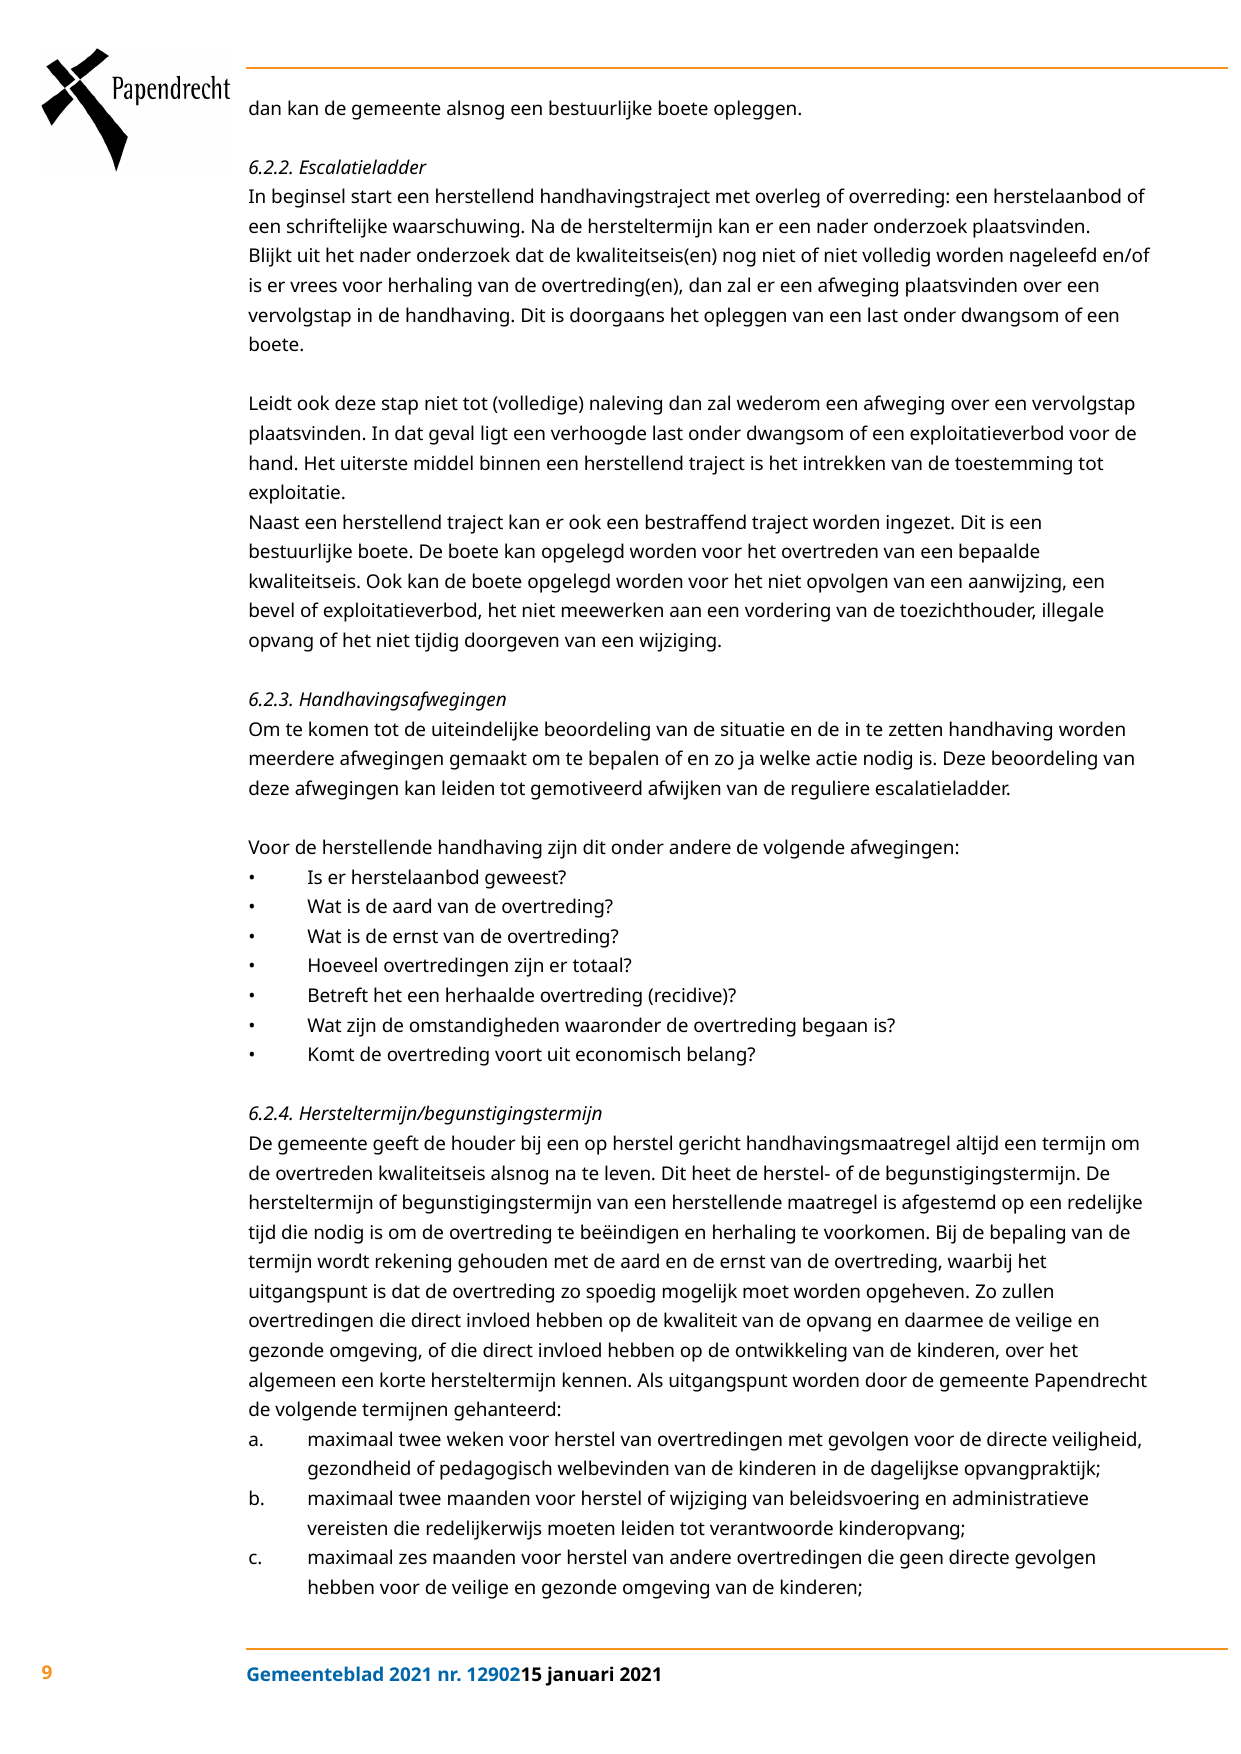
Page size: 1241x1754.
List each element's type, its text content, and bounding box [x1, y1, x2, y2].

list Is er herstelaanbod geweest? [248, 864, 1152, 890]
picture [41, 47, 231, 172]
list maximaal twee maanden voor herstel of wijziging van beleidsvoering en administratieve vereisten die redelijkerwijs moeten leiden tot verantwoorde kinderopvang; [248, 1485, 1152, 1541]
text Voor de herstellende handhaving zijn dit onder andere de volgende afwegingen: [248, 834, 1152, 860]
text 6.2.2. Escalatieladder [248, 154, 1152, 180]
text dan kan de gemeente alsnog een bestuurlijke boete opleggen. [248, 95, 1152, 121]
text Naast een herstellend traject kan er ook een bestraffend traject worden ingezet. Dit is een bestuurlijke boete. De boete kan opgelegd worden voor het overtreden van een bepaalde kwaliteitseis. Ook kan de boete opgelegd worden voor het niet opvolgen van een aanwijzing, een bevel of exploitatieverbod, het niet meewerken aan een vordering van de toezichthouder, illegale opvang of het niet tijdig doorgeven van een wijziging. [248, 509, 1152, 653]
text In beginsel start een herstellend handhavingstraject met overleg of overreding: een herstelaanbod of een schriftelijke waarschuwing. Na de hersteltermijn kan er een nader onderzoek plaatsvinden. [248, 183, 1152, 239]
text Blijkt uit het nader onderzoek dat de kwaliteitseis(en) nog niet of niet volledig worden nageleefd en/of is er vrees voor herhaling van de overtreding(en), dan zal er een afweging plaatsvinden over een vervolgstap in de handhaving. Dit is doorgaans het opleggen van een last onder dwangsom of een boete. [248, 243, 1152, 357]
list Wat is de ernst van de overtreding? [248, 923, 1152, 949]
list Betreft het een herhaalde overtreding (recidive)? [248, 982, 1152, 1008]
text Om te komen tot de uiteindelijke beoordeling van de situatie en de in te zetten handhaving worden meerdere afwegingen gemaakt om te bepalen of en zo ja welke actie nodig is. Deze beoordeling van deze afwegingen kan leiden tot gemotiveerd afwijken van de reguliere escalatieladder. [248, 716, 1152, 801]
list Komt de overtreding voort uit economisch belang? [248, 1041, 1152, 1067]
list maximaal twee weken voor herstel van overtredingen met gevolgen voor de directe veiligheid, gezondheid of pedagogisch welbevinden van de kinderen in de dagelijkse opvangpraktijk; [248, 1426, 1152, 1481]
list Wat is de aard van de overtreding? [248, 893, 1152, 919]
text De gemeente geeft de houder bij een op herstel gericht handhavingsmaatregel altijd een termijn om de overtreden kwaliteitseis alsnog na te leven. Dit heet de herstel- of de begunstigingstermijn. De hersteltermijn of begunstigingstermijn van een herstellende maatregel is afgestemd op een redelijke tijd die nodig is om de overtreding te beëindigen en herhaling te voorkomen. Bij de bepaling van de termijn wordt rekening gehouden met de aard en de ernst van de overtreding, waarbij het uitgangspunt is dat de overtreding zo spoedig mogelijk moet worden opgeheven. Zo zullen overtredingen die direct invloed hebben op de kwaliteit van de opvang en daarmee de veilige en gezonde omgeving, of die direct invloed hebben op de ontwikkeling van de kinderen, over het algemeen een korte hersteltermijn kennen. Als uitgangspunt worden door de gemeente Papendrecht de volgende termijnen gehanteerd: [248, 1130, 1152, 1422]
text 6.2.4. Hersteltermijn/begunstigingstermijn [248, 1101, 1152, 1126]
text 6.2.3. Handhavingsafwegingen [248, 686, 1152, 712]
list Wat zijn de omstandigheden waaronder de overtreding begaan is? [248, 1012, 1152, 1038]
list Hoeveel overtredingen zijn er totaal? [248, 953, 1152, 978]
text Leidt ook deze stap niet tot (volledige) naleving dan zal wederom een afweging over een vervolgstap plaatsvinden. In dat geval ligt een verhoogde last onder dwangsom of een exploitatieverbod voor de hand. Het uiterste middel binnen een herstellend traject is het intrekken van de toestemming tot exploitatie. [248, 391, 1152, 505]
list maximaal zes maanden voor herstel van andere overtredingen die geen directe gevolgen hebben voor de veilige en gezonde omgeving van de kinderen; [248, 1544, 1152, 1600]
